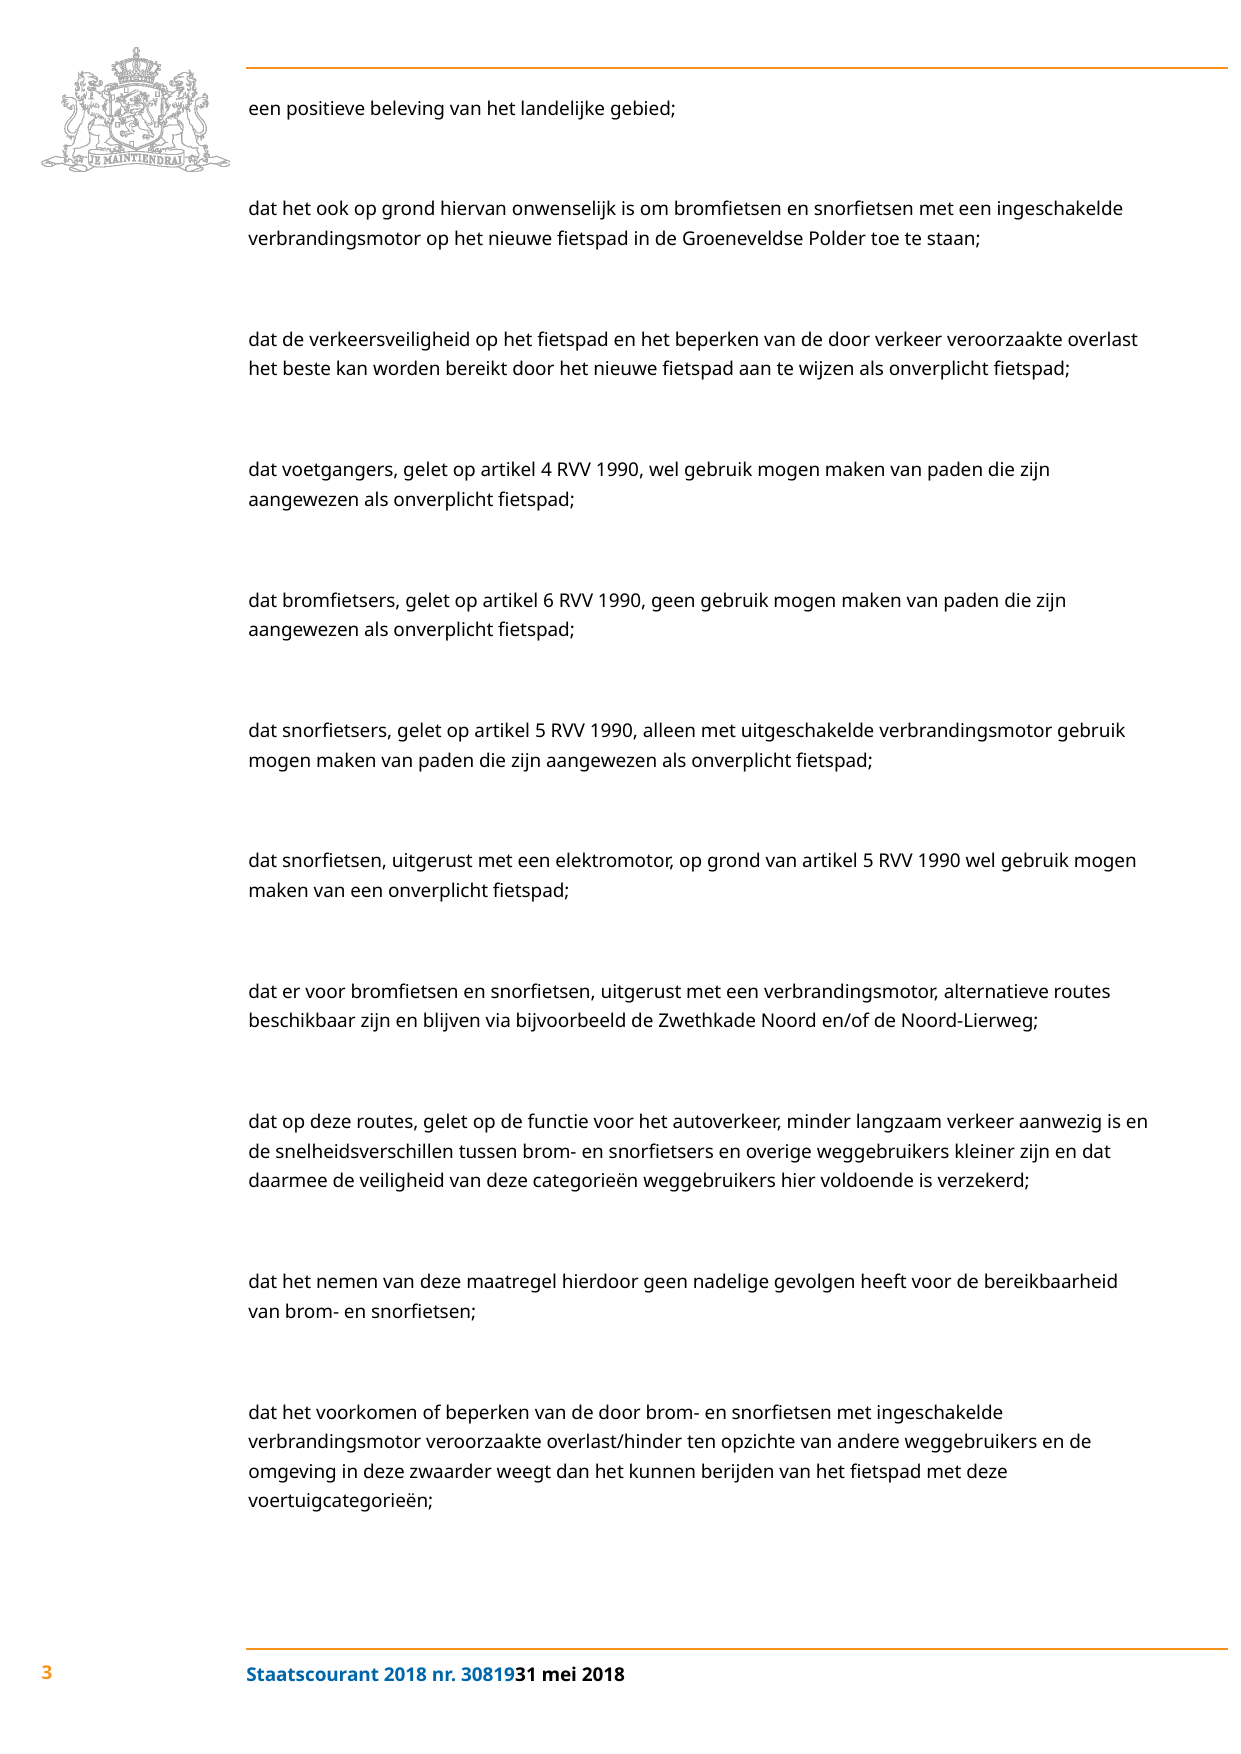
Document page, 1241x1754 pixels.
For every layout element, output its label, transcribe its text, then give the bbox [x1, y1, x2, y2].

text dat voetgangers, gelet op artikel 4 RVV 1990, wel gebruik mogen maken van paden die zijn aangewezen als onverplicht fietspad; [248, 456, 1152, 512]
text dat bromfietsers, gelet op artikel 6 RVV 1990, geen gebruik mogen maken van paden die zijn aangewezen als onverplicht fietspad; [248, 587, 1152, 642]
text een positieve beleving van het landelijke gebied; [248, 95, 1152, 121]
text dat snorfietsen, uitgerust met een elektromotor, op grond van artikel 5 RVV 1990 wel gebruik mogen maken van een onverplicht fietspad; [248, 848, 1152, 903]
text dat op deze routes, gelet op de functie voor het autoverkeer, minder langzaam verkeer aanwezig is en de snelheidsverschillen tussen brom- en snorfietsers en overige weggebruikers kleiner zijn en dat daarmee de veiligheid van deze categorieën weggebruikers hier voldoende is verzekerd; [248, 1108, 1152, 1193]
text dat de verkeersveiligheid op het fietspad en het beperken van de door verkeer veroorzaakte overlast het beste kan worden bereikt door het nieuwe fietspad aan te wijzen als onverplicht fietspad; [248, 326, 1152, 381]
text dat het nemen van deze maatregel hierdoor geen nadelige gevolgen heeft voor de bereikbaarheid van brom- en snorfietsen; [248, 1268, 1152, 1324]
text dat snorfietsers, gelet op artikel 5 RVV 1990, alleen met uitgeschakelde verbrandingsmotor gebruik mogen maken van paden die zijn aangewezen als onverplicht fietspad; [248, 717, 1152, 773]
picture [41, 47, 231, 172]
text dat er voor bromfietsen en snorfietsen, uitgerust met een verbrandingsmotor, alternatieve routes beschikbaar zijn en blijven via bijvoorbeeld de Zwethkade Noord en/of de Noord-Lierweg; [248, 978, 1152, 1033]
text dat het voorkomen of beperken van de door brom- en snorfietsen met ingeschakelde verbrandingsmotor veroorzaakte overlast/hinder ten opzichte van andere weggebruikers en de omgeving in deze zwaarder weegt dan het kunnen berijden van het fietspad met deze voertuigcategorieën; [248, 1399, 1152, 1513]
text dat het ook op grond hiervan onwenselijk is om bromfietsen en snorfietsen met een ingeschakelde verbrandingsmotor op het nieuwe fietspad in de Groeneveldse Polder toe te staan; [248, 196, 1152, 251]
